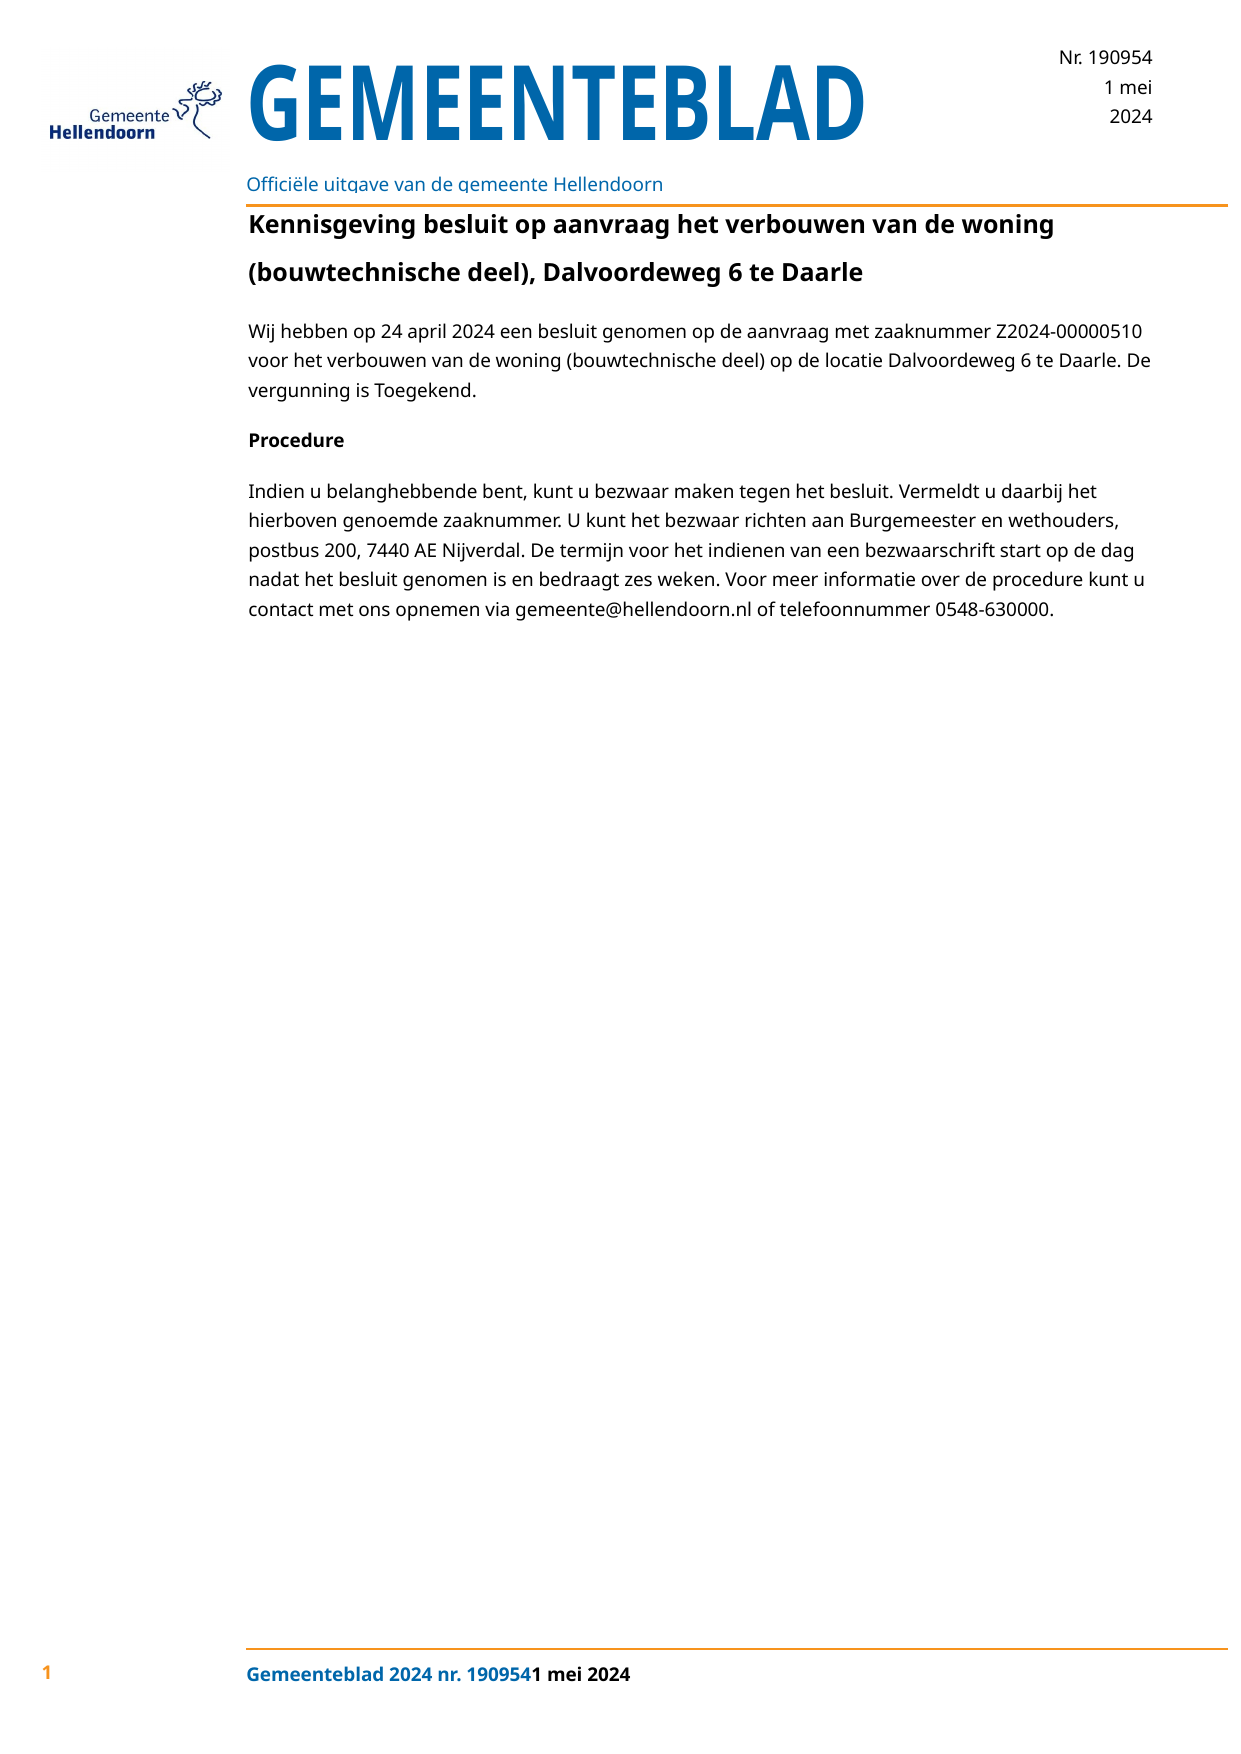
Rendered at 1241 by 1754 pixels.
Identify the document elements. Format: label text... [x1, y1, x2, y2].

text Procedure [248, 427, 1152, 453]
text Indien u belanghebbende bent, kunt u bezwaar maken tegen het besluit. Vermeldt u daarbij het hierboven genoemde zaaknummer. U kunt het bezwaar richten aan Burgemeester en wethouders, postbus 200, 7440 AE Nijverdal. De termijn voor het indienen van een bezwaarschrift start op de dag nadat het besluit genomen is en bedraagt zes weken. Voor meer informatie over de procedure kunt u contact met ons opnemen via gemeente@hellendoorn.nl of telefoonnummer 0548-630000. [248, 478, 1152, 622]
text Kennisgeving besluit op aanvraag het verbouwen van de woning (bouwtechnische deel), Dalvoordeweg 6 te Daarle [248, 207, 1152, 288]
text Wij hebben op 24 april 2024 een besluit genomen op de aanvraag met zaaknummer Z2024-00000510 voor het verbouwen van de woning (bouwtechnische deel) op de locatie Dalvoordeweg 6 te Daarle. De vergunning is Toegekend. [248, 318, 1152, 403]
picture [41, 47, 231, 172]
